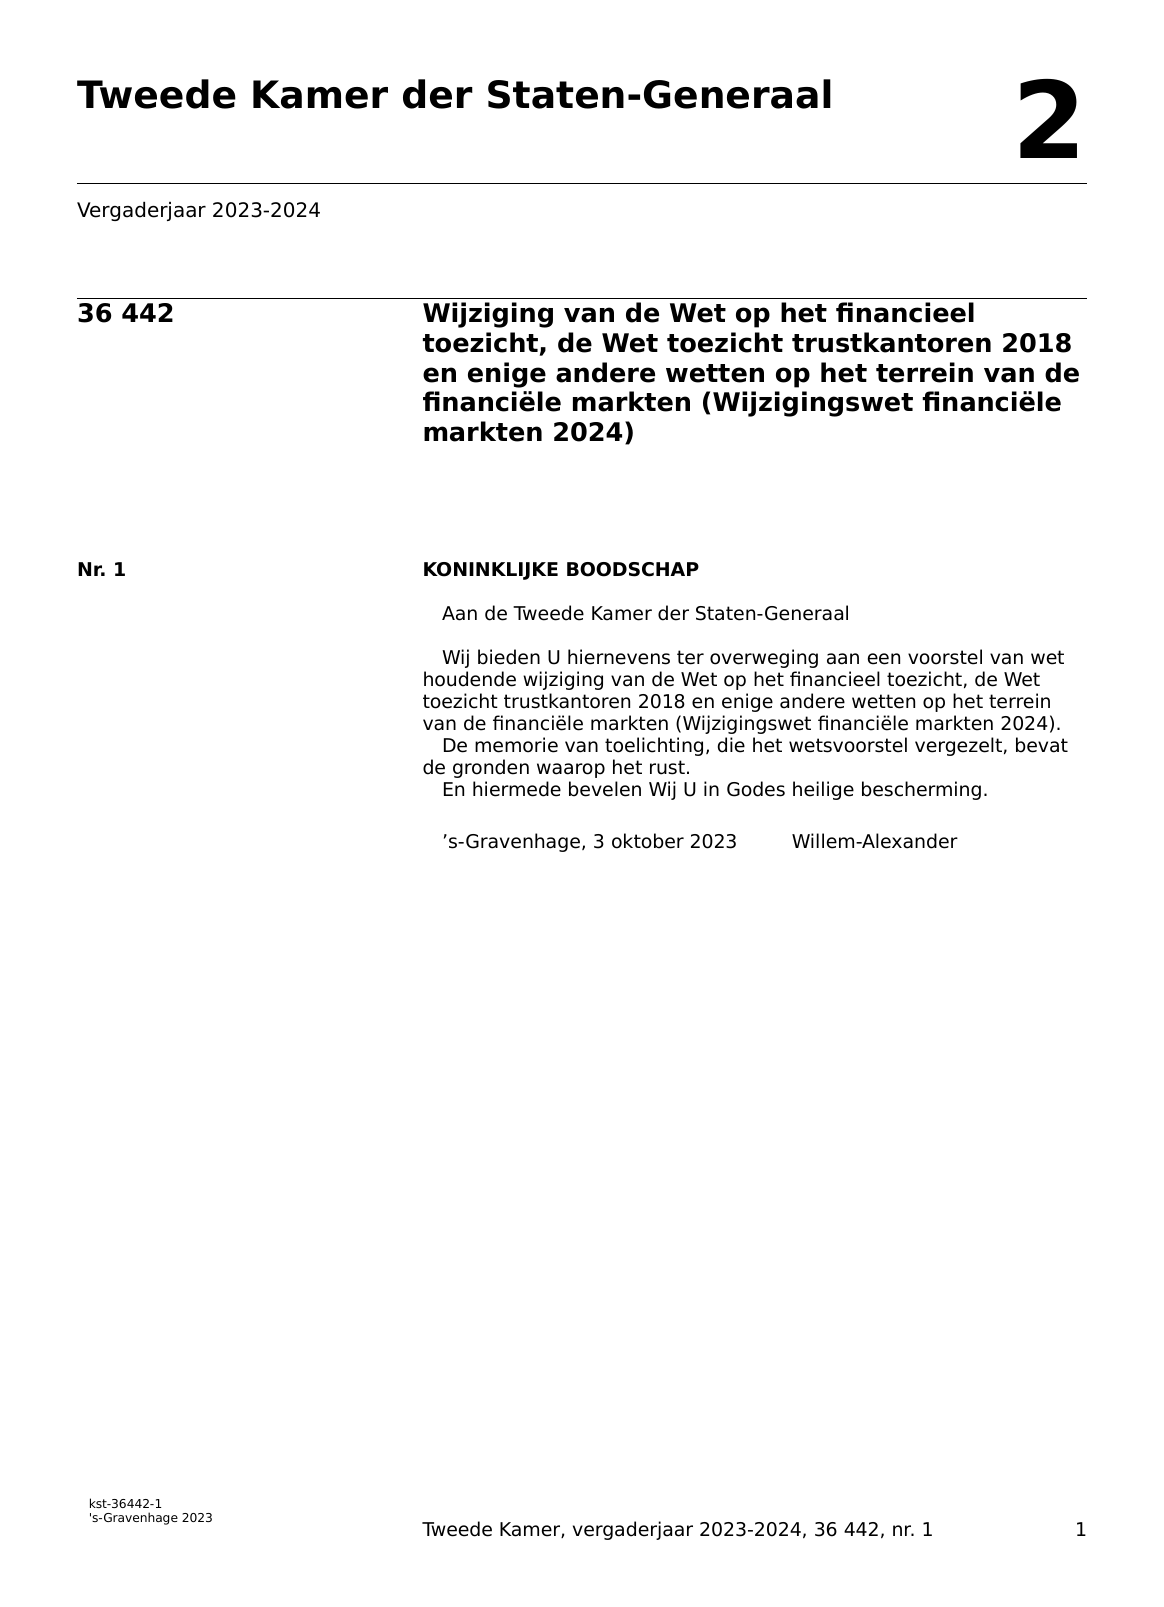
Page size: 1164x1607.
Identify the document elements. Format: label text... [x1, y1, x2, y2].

subtitle Nr. 1 KONINKLIJKE BOODSCHAP [77, 558, 1087, 580]
text 's-Gravenhage 2023 [88, 1511, 323, 1525]
table_header Tweede Kamer der Staten-Generaal [77, 59, 886, 183]
text Aan de Tweede Kamer der Staten-Generaal [422, 603, 1087, 624]
text En hiermede bevelen Wij U in Godes heilige bescherming. [422, 779, 1087, 801]
table_cell Vergaderjaar 2023-2024 [77, 184, 1087, 298]
subtitle 36 442 Wijziging van de Wet op het financieel toezicht, de Wet toezicht trustkantoren 2018 en enige andere wetten op het terrein van de financiële markten (Wijzigingswet financiële markten 2024) [77, 299, 1087, 447]
text De memorie van toelichting, die het wetsvoorstel vergezelt, bevat de gronden waarop het rust. [422, 735, 1087, 779]
text ’s-Gravenhage, 3 oktober 2023 Willem-Alexander [422, 831, 1087, 853]
text Wij bieden U hiernevens ter overweging aan een voorstel van wet houdende wijziging van de Wet op het financieel toezicht, de Wet toezicht trustkantoren 2018 en enige andere wetten op het terrein van de financiële markten (Wijzigingswet financiële markten 2024). [422, 647, 1087, 735]
text kst-36442-1 [88, 1497, 323, 1511]
table_header 2 [886, 59, 1087, 183]
